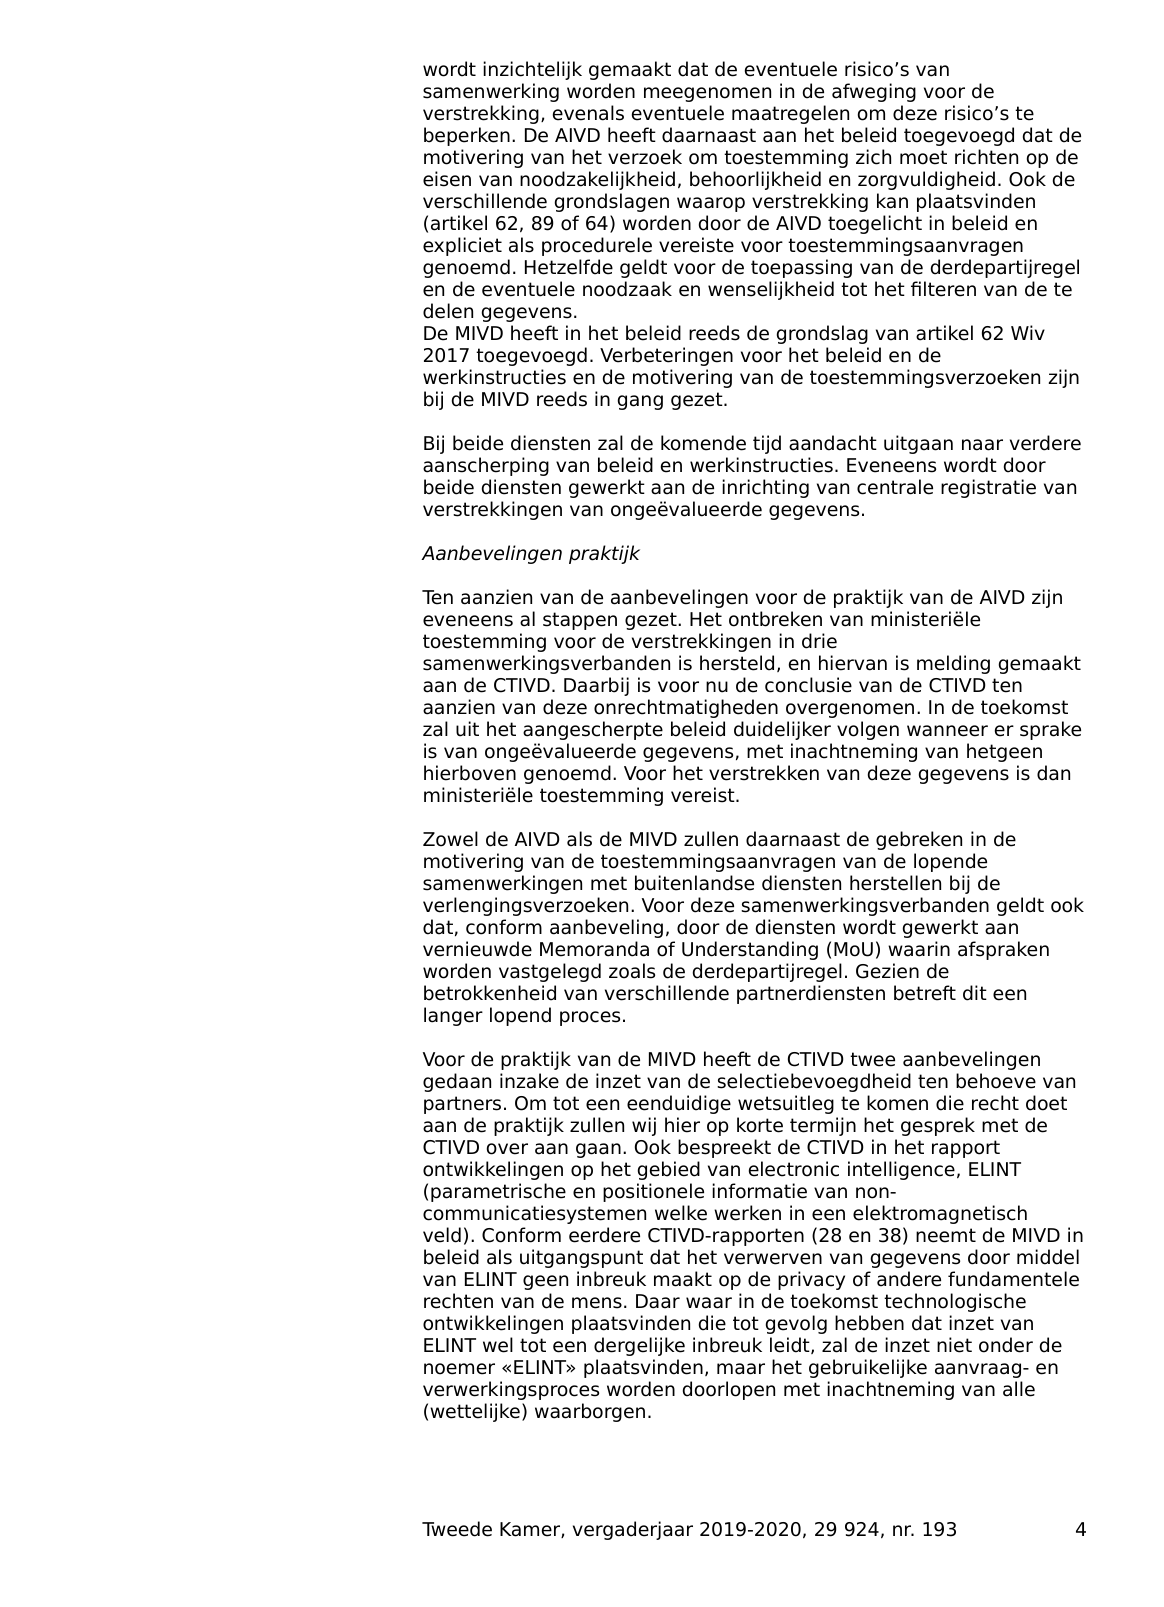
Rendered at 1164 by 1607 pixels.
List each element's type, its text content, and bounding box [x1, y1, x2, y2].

text De MIVD heeft in het beleid reeds de grondslag van artikel 62 Wiv 2017 toegevoegd. Verbeteringen voor het beleid en de werkinstructies en de motivering van de toestemmingsverzoeken zijn bij de MIVD reeds in gang gezet. [422, 323, 1087, 411]
text Voor de praktijk van de MIVD heeft de CTIVD twee aanbevelingen gedaan inzake de inzet van de selectiebevoegdheid ten behoeve van partners. Om tot een eenduidige wetsuitleg te komen die recht doet aan de praktijk zullen wij hier op korte termijn het gesprek met de CTIVD over aan gaan. Ook bespreekt de CTIVD in het rapport ontwikkelingen op het gebied van electronic intelligence, ELINT (parametrische en positionele informatie van non-communicatiesystemen welke werken in een elektromagnetisch veld). Conform eerdere CTIVD-rapporten (28 en 38) neemt de MIVD in beleid als uitgangspunt dat het verwerven van gegevens door middel van ELINT geen inbreuk maakt op de privacy of andere fundamentele rechten van de mens. Daar waar in de toekomst technologische ontwikkelingen plaatsvinden die tot gevolg hebben dat inzet van ELINT wel tot een dergelijke inbreuk leidt, zal de inzet niet onder de noemer «ELINT» plaatsvinden, maar het gebruikelijke aanvraag- en verwerkingsproces worden doorlopen met inachtneming van alle (wettelijke) waarborgen. [422, 1049, 1087, 1423]
subtitle Aanbevelingen praktijk [422, 543, 1087, 565]
text Zowel de AIVD als de MIVD zullen daarnaast de gebreken in de motivering van de toestemmingsaanvragen van de lopende samenwerkingen met buitenlandse diensten herstellen bij de verlengingsverzoeken. Voor deze samenwerkingsverbanden geldt ook dat, conform aanbeveling, door de diensten wordt gewerkt aan vernieuwde Memoranda of Understanding (MoU) waarin afspraken worden vastgelegd zoals de derdepartijregel. Gezien de betrokkenheid van verschillende partnerdiensten betreft dit een langer lopend proces. [422, 829, 1087, 1027]
text wordt inzichtelijk gemaakt dat de eventuele risico’s van samenwerking worden meegenomen in de afweging voor de verstrekking, evenals eventuele maatregelen om deze risico’s te beperken. De AIVD heeft daarnaast aan het beleid toegevoegd dat de motivering van het verzoek om toestemming zich moet richten op de eisen van noodzakelijkheid, behoorlijkheid en zorgvuldigheid. Ook de verschillende grondslagen waarop verstrekking kan plaatsvinden (artikel 62, 89 of 64) worden door de AIVD toegelicht in beleid en expliciet als procedurele vereiste voor toestemmingsaanvragen genoemd. Hetzelfde geldt voor de toepassing van de derdepartijregel en de eventuele noodzaak en wenselijkheid tot het filteren van de te delen gegevens. [422, 59, 1087, 323]
text Ten aanzien van de aanbevelingen voor de praktijk van de AIVD zijn eveneens al stappen gezet. Het ontbreken van ministeriële toestemming voor de verstrekkingen in drie samenwerkingsverbanden is hersteld, en hiervan is melding gemaakt aan de CTIVD. Daarbij is voor nu de conclusie van de CTIVD ten aanzien van deze onrechtmatigheden overgenomen. In de toekomst zal uit het aangescherpte beleid duidelijker volgen wanneer er sprake is van ongeëvalueerde gegevens, met inachtneming van hetgeen hierboven genoemd. Voor het verstrekken van deze gegevens is dan ministeriële toestemming vereist. [422, 587, 1087, 807]
text Bij beide diensten zal de komende tijd aandacht uitgaan naar verdere aanscherping van beleid en werkinstructies. Eveneens wordt door beide diensten gewerkt aan de inrichting van centrale registratie van verstrekkingen van ongeëvalueerde gegevens. [422, 433, 1087, 521]
